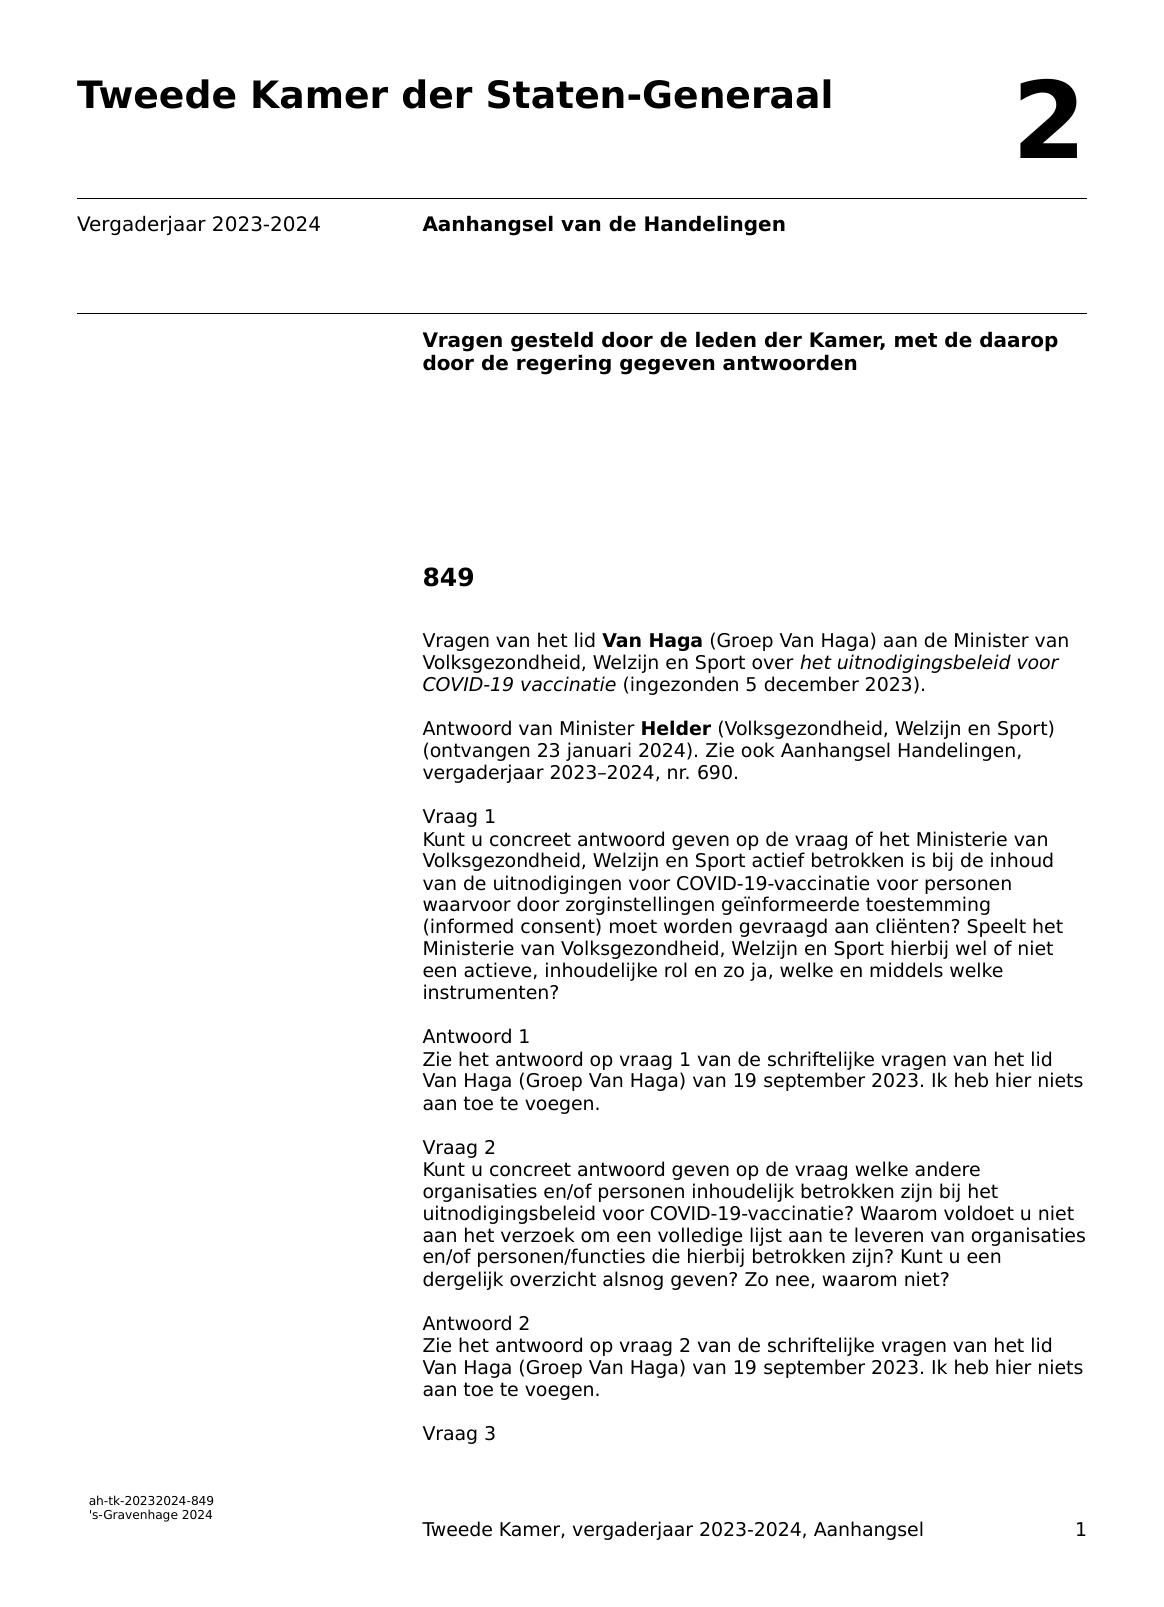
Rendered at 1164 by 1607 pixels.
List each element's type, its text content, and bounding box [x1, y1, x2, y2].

table_header Tweede Kamer der Staten-Generaal [77, 59, 886, 198]
table_cell Vergaderjaar 2023-2024 [77, 199, 422, 313]
table_header 2 [886, 59, 1087, 198]
text Vraag 3 [422, 1423, 1087, 1445]
text 849 [422, 563, 1087, 592]
text Antwoord 2 [422, 1313, 1087, 1334]
text Vraag 2 [422, 1137, 1087, 1158]
text Vragen van het lid Van Haga (Groep Van Haga) aan de Minister van Volksgezondheid, Welzijn en Sport over het uitnodigingsbeleid voor COVID-19 vaccinatie (ingezonden 5 december 2023). [422, 630, 1087, 696]
text Kunt u concreet antwoord geven op de vraag of het Ministerie van Volksgezondheid, Welzijn en Sport actief betrokken is bij de inhoud van de uitnodigingen voor COVID-19-vaccinatie voor personen waarvoor door zorginstellingen geïnformeerde toestemming (informed consent) moet worden gevraagd aan cliënten? Speelt het Ministerie van Volksgezondheid, Welzijn en Sport hierbij wel of niet een actieve, inhoudelijke rol en zo ja, welke en middels welke instrumenten? [422, 828, 1087, 1004]
table_cell Aanhangsel van de Handelingen [422, 199, 1087, 313]
text ah-tk-20232024-849 [88, 1494, 323, 1508]
text Antwoord van Minister Helder (Volksgezondheid, Welzijn en Sport) (ontvangen 23 januari 2024). Zie ook Aanhangsel Handelingen, vergaderjaar 2023–2024, nr. 690. [422, 718, 1087, 784]
table_cell [77, 314, 422, 375]
text Kunt u concreet antwoord geven op de vraag welke andere organisaties en/of personen inhoudelijk betrokken zijn bij het uitnodigingsbeleid voor COVID-19-vaccinatie? Waarom voldoet u niet aan het verzoek om een volledige lijst aan te leveren van organisaties en/of personen/functies die hierbij betrokken zijn? Kunt u een dergelijk overzicht alsnog geven? Zo nee, waarom niet? [422, 1158, 1087, 1290]
text Antwoord 1 [422, 1026, 1087, 1048]
text Zie het antwoord op vraag 2 van de schriftelijke vragen van het lid Van Haga (Groep Van Haga) van 19 september 2023. Ik heb hier niets aan toe te voegen. [422, 1334, 1087, 1401]
text 's-Gravenhage 2024 [88, 1508, 323, 1522]
table_cell Vragen gesteld door de leden der Kamer, met de daarop door de regering gegeven antwoorden [422, 314, 1087, 375]
text Zie het antwoord op vraag 1 van de schriftelijke vragen van het lid Van Haga (Groep Van Haga) van 19 september 2023. Ik heb hier niets aan toe te voegen. [422, 1048, 1087, 1114]
text Vraag 1 [422, 806, 1087, 828]
